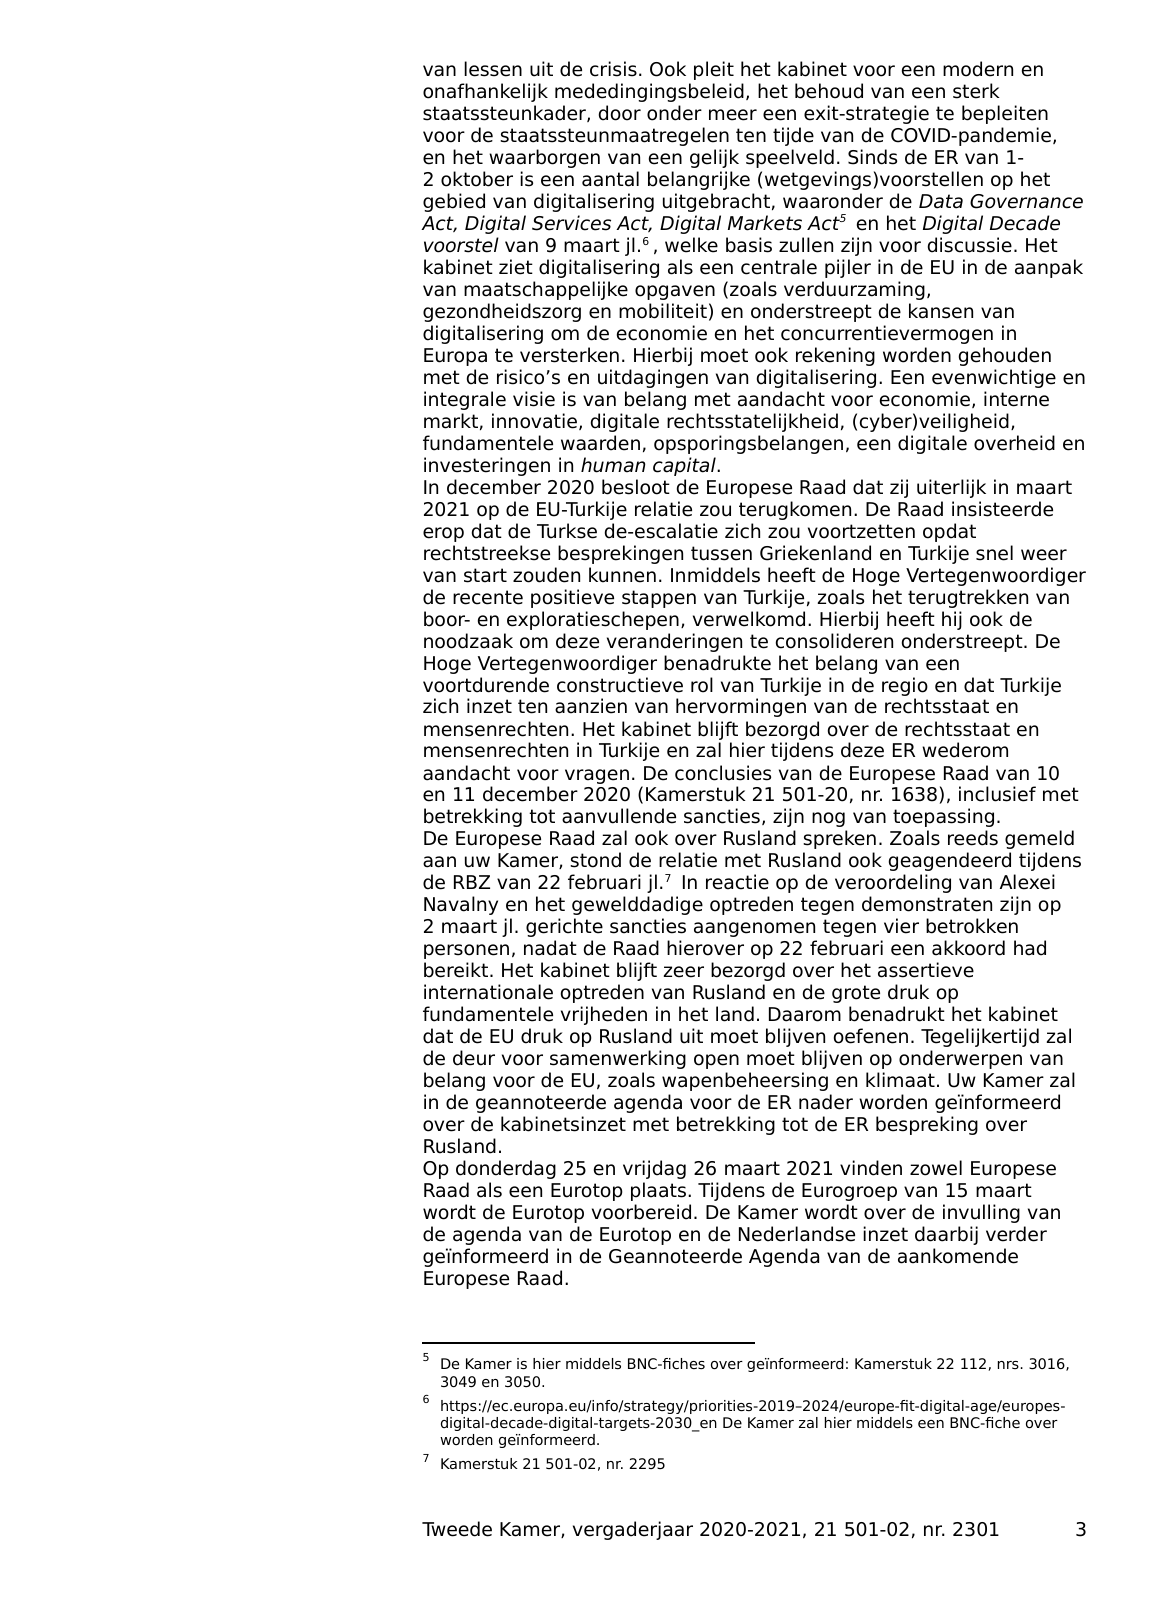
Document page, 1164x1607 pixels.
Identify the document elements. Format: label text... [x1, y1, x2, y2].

text In december 2020 besloot de Europese Raad dat zij uiterlijk in maart 2021 op de EU-Turkije relatie zou terugkomen. De Raad insisteerde erop dat de Turkse de-escalatie zich zou voortzetten opdat rechtstreekse besprekingen tussen Griekenland en Turkije snel weer van start zouden kunnen. Inmiddels heeft de Hoge Vertegenwoordiger de recente positieve stappen van Turkije, zoals het terugtrekken van boor- en exploratieschepen, verwelkomd. Hierbij heeft hij ook de noodzaak om deze veranderingen te consolideren onderstreept. De Hoge Vertegenwoordiger benadrukte het belang van een voortdurende constructieve rol van Turkije in de regio en dat Turkije zich inzet ten aanzien van hervormingen van de rechtsstaat en mensenrechten. Het kabinet blijft bezorgd over de rechtsstaat en mensenrechten in Turkije en zal hier tijdens deze ER wederom aandacht voor vragen. De conclusies van de Europese Raad van 10 en 11 december 2020 (Kamerstuk 21 501-20, nr. 1638), inclusief met betrekking tot aanvullende sancties, zijn nog van toepassing. [422, 477, 1087, 828]
text Op donderdag 25 en vrijdag 26 maart 2021 vinden zowel Europese Raad als een Eurotop plaats. Tijdens de Eurogroep van 15 maart wordt de Eurotop voorbereid. De Kamer wordt over de invulling van de agenda van de Eurotop en de Nederlandse inzet daarbij verder geïnformeerd in de Geannoteerde Agenda van de aankomende Europese Raad. [422, 1158, 1087, 1290]
text De Europese Raad zal ook over Rusland spreken. Zoals reeds gemeld aan uw Kamer, stond de relatie met Rusland ook geagendeerd tijdens de RBZ van 22 februari jl. In reactie op de veroordeling van Alexei Navalny en het gewelddadige optreden tegen demonstraten zijn op 2 maart jl. gerichte sancties aangenomen tegen vier betrokken personen, nadat de Raad hierover op 22 februari een akkoord had bereikt. Het kabinet blijft zeer bezorgd over het assertieve internationale optreden van Rusland en de grote druk op fundamentele vrijheden in het land. Daarom benadrukt het kabinet dat de EU druk op Rusland uit moet blijven oefenen. Tegelijkertijd zal de deur voor samenwerking open moet blijven op onderwerpen van belang voor de EU, zoals wapenbeheersing en klimaat. Uw Kamer zal in de geannoteerde agenda voor de ER nader worden geïnformeerd over de kabinetsinzet met betrekking tot de ER bespreking over Rusland. [422, 828, 1087, 1158]
text Kamerstuk 21 501-02, nr. 2295 [422, 1452, 1087, 1474]
text https://ec.europa.eu/info/strategy/priorities-2019–2024/europe-fit-digital-age/europes-digital-decade-digital-targets-2030_en De Kamer zal hier middels een BNC-fiche over worden geïnformeerd. [422, 1393, 1087, 1449]
text van lessen uit de crisis. Ook pleit het kabinet voor een modern en onafhankelijk mededingingsbeleid, het behoud van een sterk staatssteunkader, door onder meer een exit-strategie te bepleiten voor de staatssteunmaatregelen ten tijde van de COVID-pandemie, en het waarborgen van een gelijk speelveld. Sinds de ER van 1-2 oktober is een aantal belangrijke (wetgevings)voorstellen op het gebied van digitalisering uitgebracht, waaronder de Data Governance Act, Digital Services Act, Digital Markets Act en het Digital Decade voorstel van 9 maart jl., welke basis zullen zijn voor discussie. Het kabinet ziet digitalisering als een centrale pijler in de EU in de aanpak van maatschappelijke opgaven (zoals verduurzaming, gezondheidszorg en mobiliteit) en onderstreept de kansen van digitalisering om de economie en het concurrentievermogen in Europa te versterken. Hierbij moet ook rekening worden gehouden met de risico’s en uitdagingen van digitalisering. Een evenwichtige en integrale visie is van belang met aandacht voor economie, interne markt, innovatie, digitale rechtsstatelijkheid, (cyber)veiligheid, fundamentele waarden, opsporingsbelangen, een digitale overheid en investeringen in human capital. [422, 59, 1087, 477]
text De Kamer is hier middels BNC-fiches over geïnformeerd: Kamerstuk 22 112, nrs. 3016, 3049 en 3050. [422, 1352, 1087, 1391]
